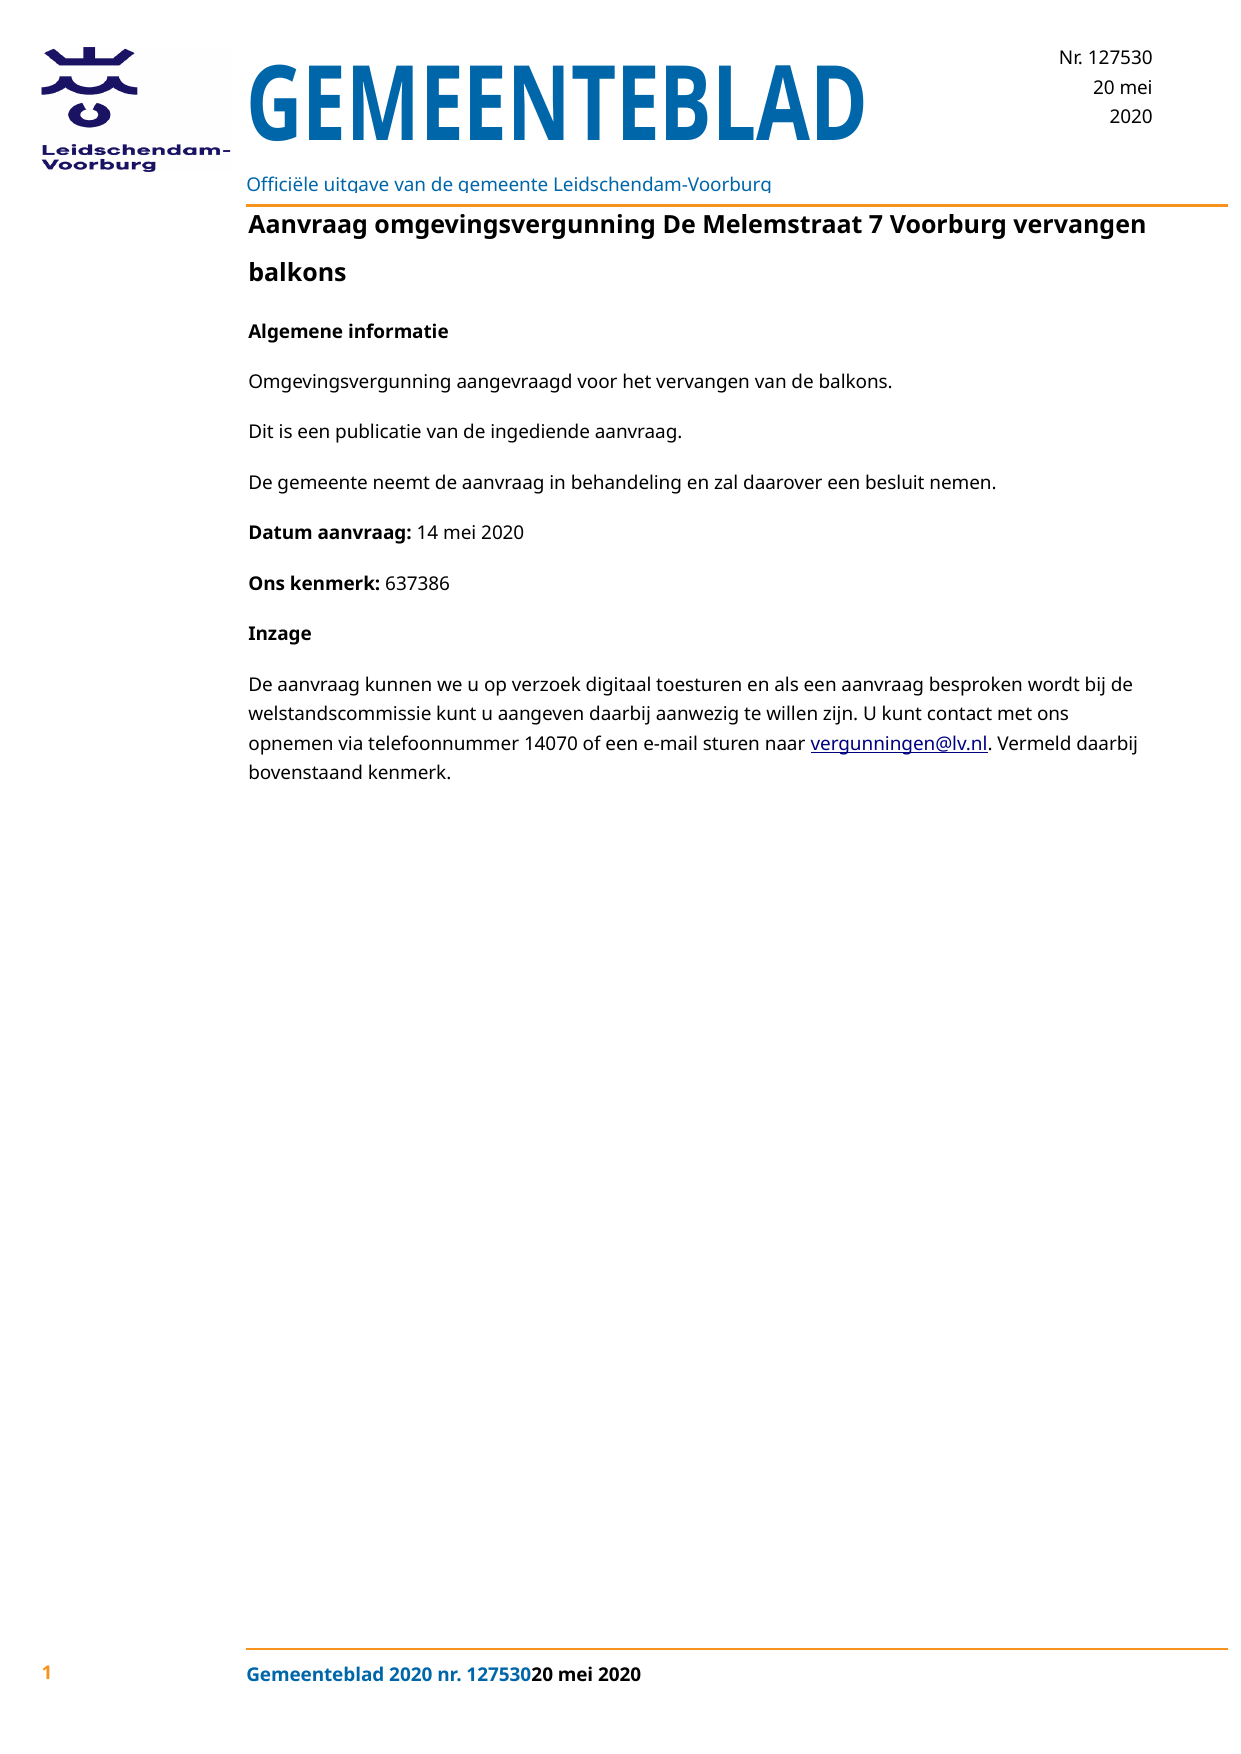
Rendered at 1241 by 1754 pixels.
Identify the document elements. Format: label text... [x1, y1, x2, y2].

text De gemeente neemt de aanvraag in behandeling en zal daarover een besluit nemen. [248, 469, 1152, 495]
text Datum aanvraag: 14 mei 2020 [248, 519, 1152, 545]
text Aanvraag omgevingsvergunning De Melemstraat 7 Voorburg vervangen balkons [248, 207, 1152, 288]
text Algemene informatie [248, 318, 1152, 344]
picture [41, 47, 231, 172]
text Ons kenmerk: 637386 [248, 570, 1152, 596]
text Inzage [248, 620, 1152, 646]
text Omgevingsvergunning aangevraagd voor het vervangen van de balkons. [248, 368, 1152, 394]
text De aanvraag kunnen we u op verzoek digitaal toesturen en als een aanvraag besproken wordt bij de welstandscommissie kunt u aangeven daarbij aanwezig te willen zijn. U kunt contact met ons opnemen via telefoonnummer 14070 of een e-mail sturen naar vergunningen@lv.nl. Vermeld daarbij bovenstaand kenmerk. [248, 671, 1152, 785]
text Dit is een publicatie van de ingediende aanvraag. [248, 419, 1152, 444]
